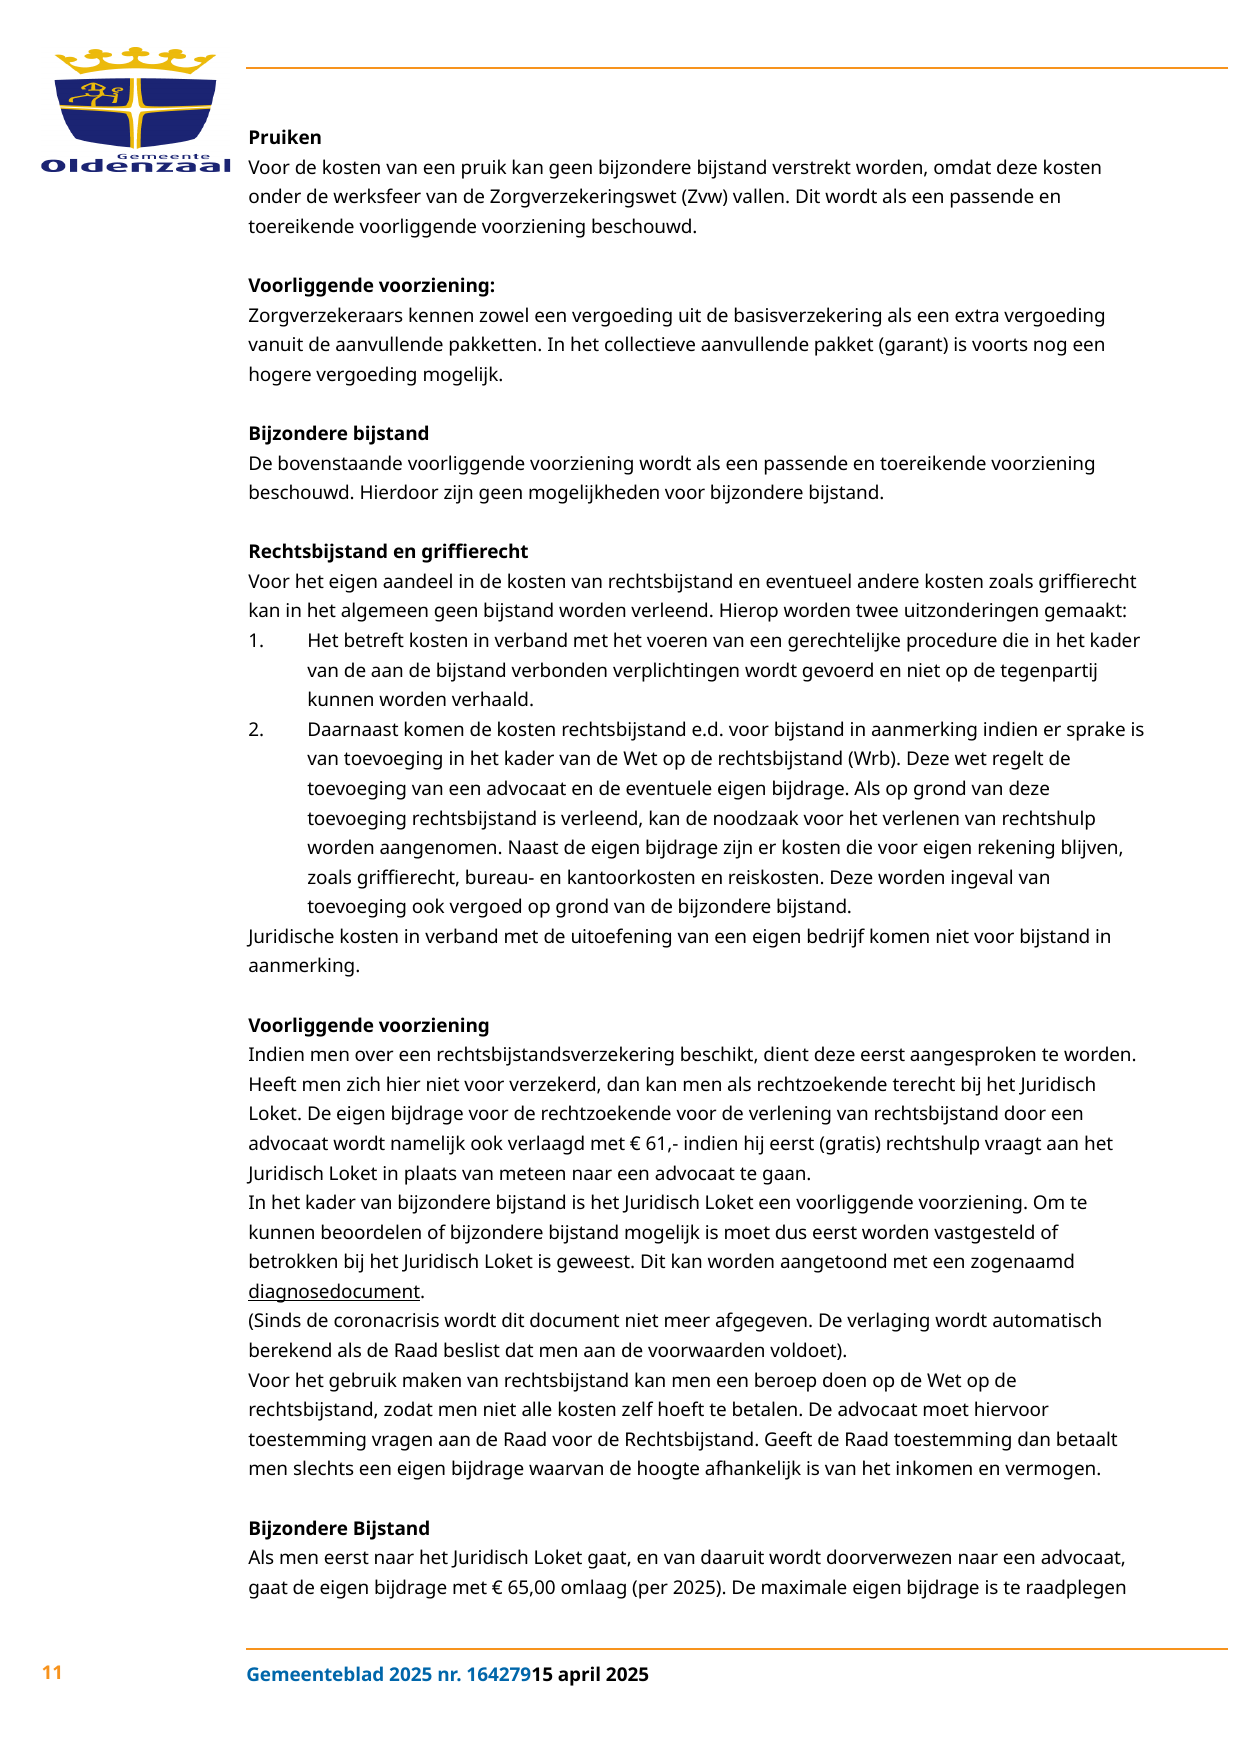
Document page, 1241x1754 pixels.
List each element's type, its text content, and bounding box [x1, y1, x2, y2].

text Voor het gebruik maken van rechtsbijstand kan men een beroep doen op de Wet op de rechtsbijstand, zodat men niet alle kosten zelf hoeft te betalen. De advocaat moet hiervoor toestemming vragen aan de Raad voor de Rechtsbijstand. Geeft de Raad toestemming dan betaalt men slechts een eigen bijdrage waarvan de hoogte afhankelijk is van het inkomen en vermogen. [248, 1367, 1152, 1481]
text Indien men over een rechtsbijstandsverzekering beschikt, dient deze eerst aangesproken te worden. Heeft men zich hier niet voor verzekerd, dan kan men als rechtzoekende terecht bij het Juridisch Loket. De eigen bijdrage voor de rechtzoekende voor de verlening van rechtsbijstand door een advocaat wordt namelijk ook verlaagd met € 61,- indien hij eerst (gratis) rechtshulp vraagt aan het Juridisch Loket in plaats van meteen naar een advocaat te gaan. [248, 1041, 1152, 1186]
text Zorgverzekeraars kennen zowel een vergoeding uit de basisverzekering als een extra vergoeding vanuit de aanvullende pakketten. In het collectieve aanvullende pakket (garant) is voorts nog een hogere vergoeding mogelijk. [248, 302, 1152, 387]
text Voorliggende voorziening: [248, 272, 1152, 298]
text In het kader van bijzondere bijstand is het Juridisch Loket een voorliggende voorziening. Om te kunnen beoordelen of bijzondere bijstand mogelijk is moet dus eerst worden vastgesteld of betrokken bij het Juridisch Loket is geweest. Dit kan worden aangetoond met een zogenaamd diagnosedocument. [248, 1189, 1152, 1304]
text Voor de kosten van een pruik kan geen bijzondere bijstand verstrekt worden, omdat deze kosten onder de werksfeer van de Zorgverzekeringswet (Zvw) vallen. Dit wordt als een passende en toereikende voorliggende voorziening beschouwd. [248, 154, 1152, 239]
list Daarnaast komen de kosten rechtsbijstand e.d. voor bijstand in aanmerking indien er sprake is van toevoeging in het kader van de Wet op de rechtsbijstand (Wrb). Deze wet regelt de toevoeging van een advocaat en de eventuele eigen bijdrage. Als op grond van deze toevoeging rechtsbijstand is verleend, kan de noodzaak voor het verlenen van rechtshulp worden aangenomen. Naast de eigen bijdrage zijn er kosten die voor eigen rekening blijven, zoals griffierecht, bureau- en kantoorkosten en reiskosten. Deze worden ingeval van toevoeging ook vergoed op grond van de bijzondere bijstand. [248, 716, 1152, 919]
list Het betreft kosten in verband met het voeren van een gerechtelijke procedure die in het kader van de aan de bijstand verbonden verplichtingen wordt gevoerd en niet op de tegenpartij kunnen worden verhaald. [248, 627, 1152, 712]
text Voor het eigen aandeel in de kosten van rechtsbijstand en eventueel andere kosten zoals griffierecht kan in het algemeen geen bijstand worden verleend. Hierop worden twee uitzonderingen gemaakt: [248, 568, 1152, 623]
text Juridische kosten in verband met de uitoefening van een eigen bedrijf komen niet voor bijstand in aanmerking. [248, 923, 1152, 978]
text Bijzondere bijstand [248, 420, 1152, 446]
text Rechtsbijstand en griffierecht [248, 538, 1152, 564]
text Als men eerst naar het Juridisch Loket gaat, en van daaruit wordt doorverwezen naar een advocaat, gaat de eigen bijdrage met € 65,00 omlaag (per 2025). De maximale eigen bijdrage is te raadplegen [248, 1544, 1152, 1600]
text De bovenstaande voorliggende voorziening wordt als een passende en toereikende voorziening beschouwd. Hierdoor zijn geen mogelijkheden voor bijzondere bijstand. [248, 450, 1152, 505]
text Voorliggende voorziening [248, 1012, 1152, 1038]
picture [41, 47, 231, 172]
text Pruiken [248, 124, 1152, 150]
text Bijzondere Bijstand [248, 1515, 1152, 1541]
text (Sinds de coronacrisis wordt dit document niet meer afgegeven. De verlaging wordt automatisch berekend als de Raad beslist dat men aan de voorwaarden voldoet). [248, 1308, 1152, 1363]
